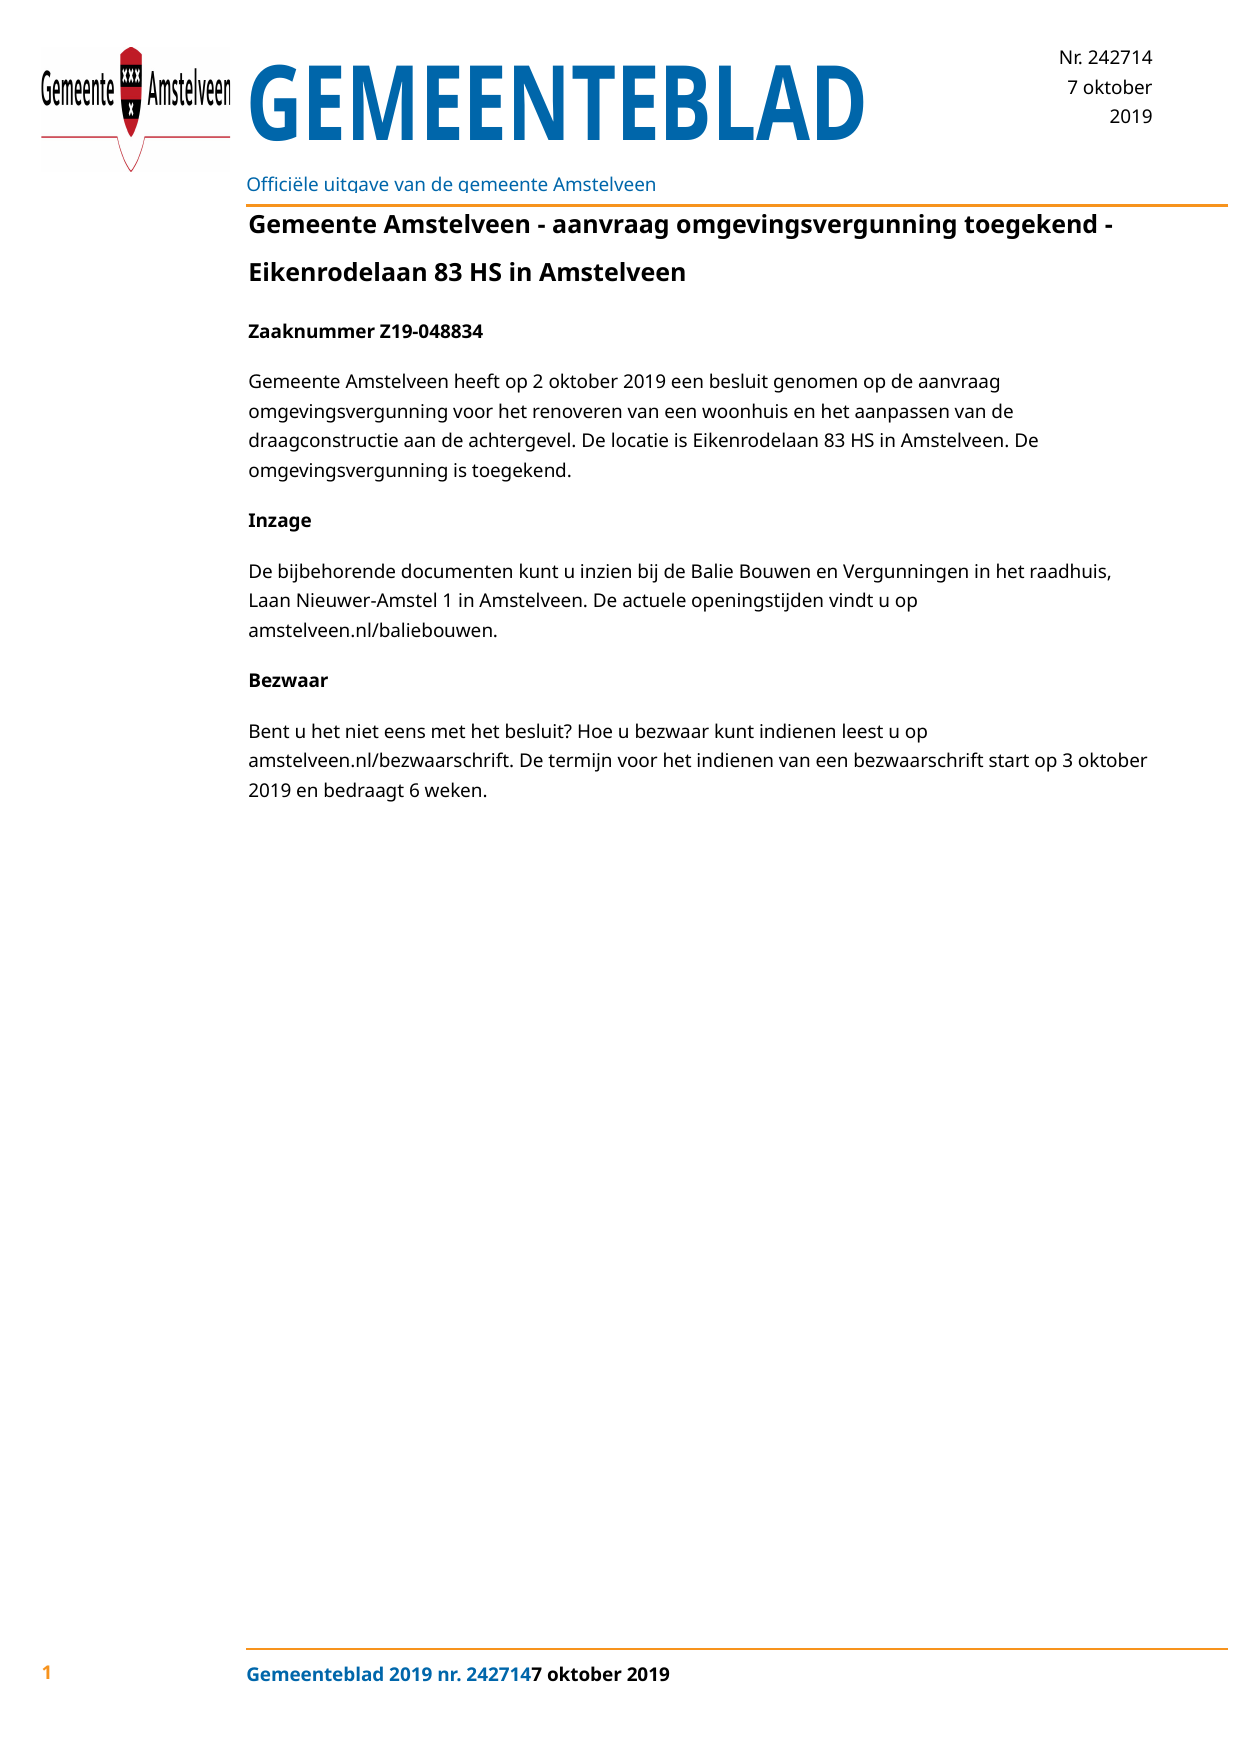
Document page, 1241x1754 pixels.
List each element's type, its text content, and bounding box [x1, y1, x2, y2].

text De bijbehorende documenten kunt u inzien bij de Balie Bouwen en Vergunningen in het raadhuis, Laan Nieuwer-Amstel 1 in Amstelveen. De actuele openingstijden vindt u op amstelveen.nl/baliebouwen. [248, 558, 1152, 643]
text Bezwaar [248, 667, 1152, 693]
text Gemeente Amstelveen heeft op 2 oktober 2019 een besluit genomen op de aanvraag omgevingsvergunning voor het renoveren van een woonhuis en het aanpassen van de draagconstructie aan de achtergevel. De locatie is Eikenrodelaan 83 HS in Amstelveen. De omgevingsvergunning is toegekend. [248, 368, 1152, 483]
text Inzage [248, 507, 1152, 533]
picture [41, 47, 231, 172]
text Zaaknummer Z19-048834 [248, 318, 1152, 344]
text Bent u het niet eens met het besluit? Hoe u bezwaar kunt indienen leest u op amstelveen.nl/bezwaarschrift. De termijn voor het indienen van een bezwaarschrift start op 3 oktober 2019 en bedraagt 6 weken. [248, 718, 1152, 803]
text Gemeente Amstelveen - aanvraag omgevingsvergunning toegekend - Eikenrodelaan 83 HS in Amstelveen [248, 207, 1152, 288]
